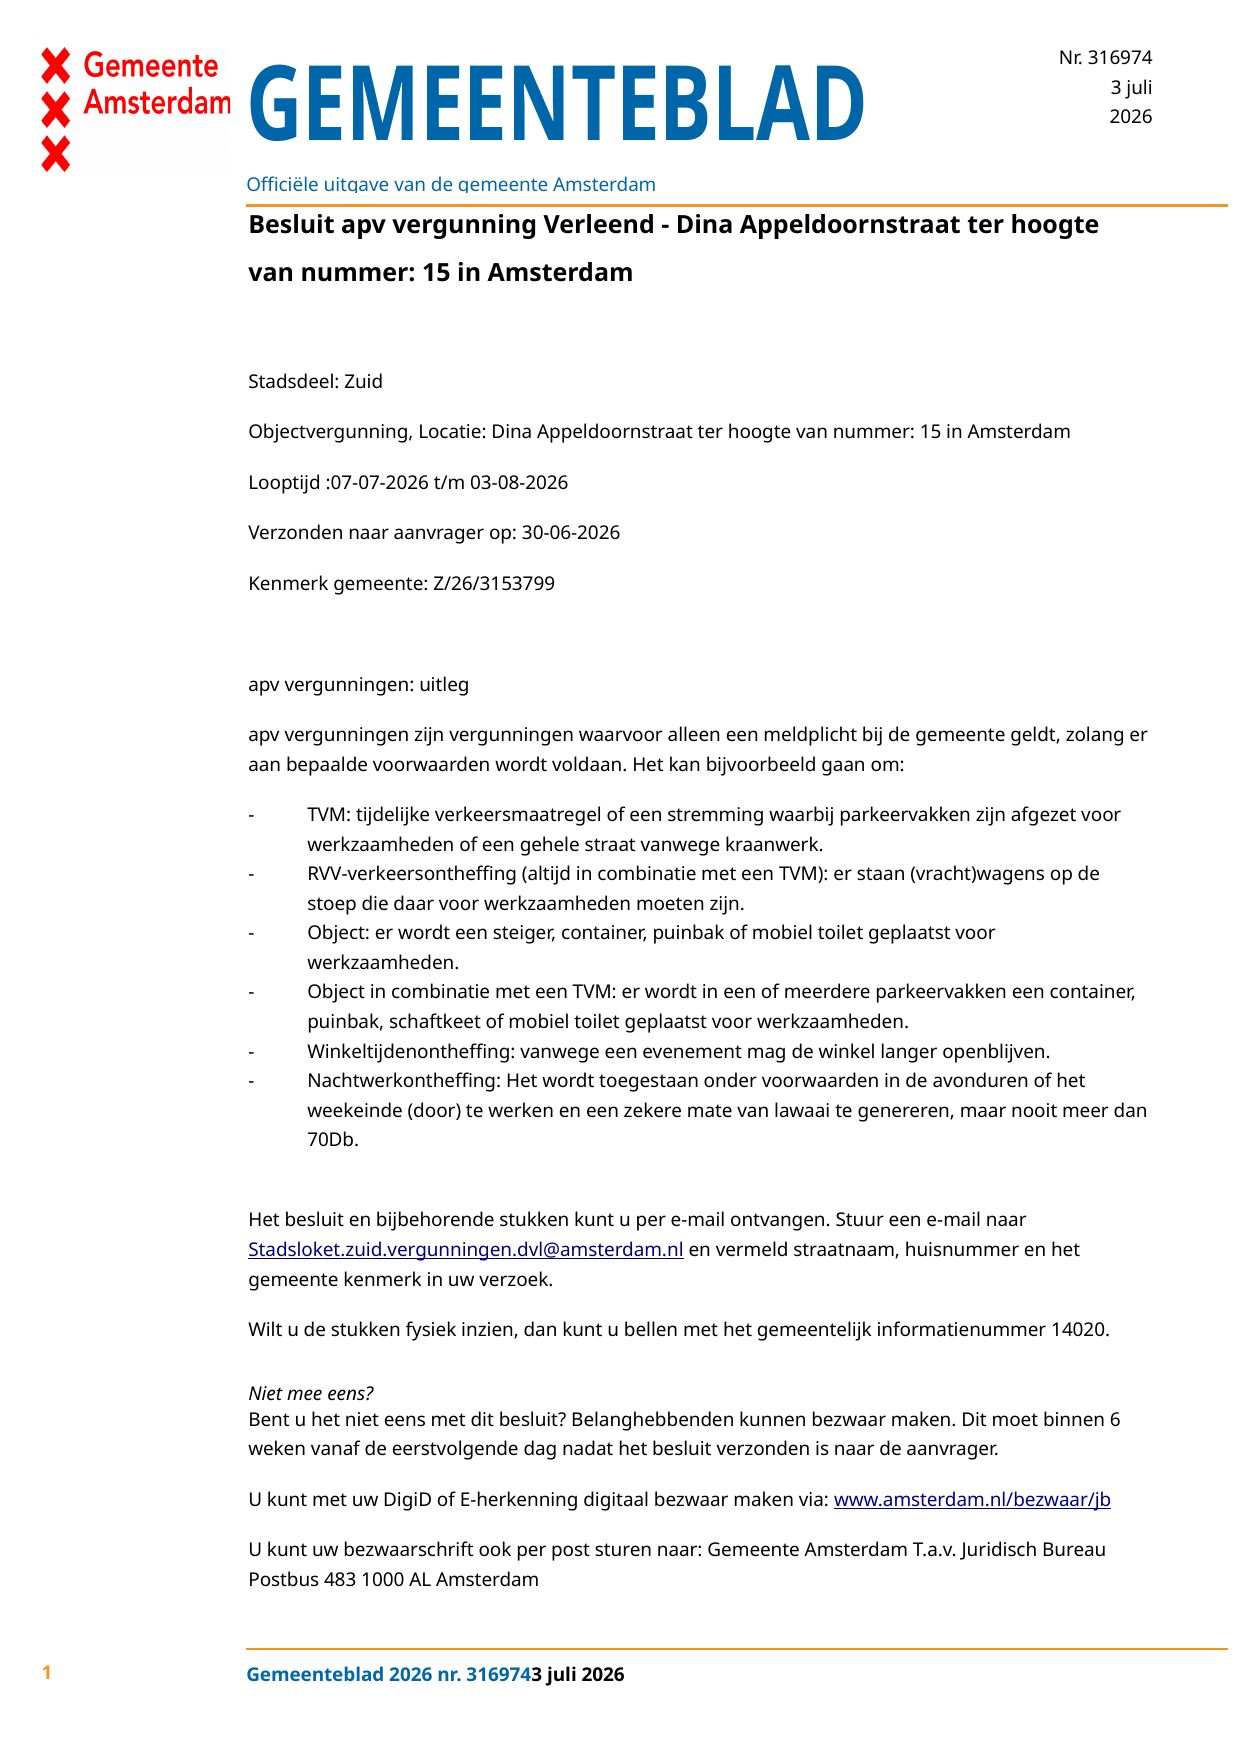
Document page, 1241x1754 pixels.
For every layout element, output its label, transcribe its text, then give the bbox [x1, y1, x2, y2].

picture [41, 47, 231, 172]
list Object in combinatie met een TVM: er wordt in een of meerdere parkeervakken een container, puinbak, schaftkeet of mobiel toilet geplaatst voor werkzaamheden. [248, 979, 1152, 1034]
list Nachtwerkontheffing: Het wordt toegestaan onder voorwaarden in de avonduren of het weekeinde (door) te werken en een zekere mate van lawaai te genereren, maar nooit meer dan 70Db. [248, 1067, 1152, 1152]
text Verzonden naar aanvrager op: 30-06-2026 [248, 519, 1152, 545]
text Kenmerk gemeente: Z/26/3153799 [248, 570, 1152, 596]
text Looptijd :07-07-2026 t/m 03-08-2026 [248, 469, 1152, 495]
text U kunt uw bezwaarschrift ook per post sturen naar: Gemeente Amsterdam T.a.v. Juridisch Bureau Postbus 483 1000 AL Amsterdam [248, 1536, 1152, 1592]
text Het besluit en bijbehorende stukken kunt u per e-mail ontvangen. Stuur een e-mail naar Stadsloket.zuid.vergunningen.dvl@amsterdam.nl en vermeld straatnaam, huisnummer en het gemeente kenmerk in uw verzoek. [248, 1207, 1152, 1292]
text apv vergunningen zijn vergunningen waarvoor alleen een meldplicht bij de gemeente geldt, zolang er aan bepaalde voorwaarden wordt voldaan. Het kan bijvoorbeeld gaan om: [248, 721, 1152, 777]
list Winkeltijdenontheffing: vanwege een evenement mag de winkel langer openblijven. [248, 1038, 1152, 1064]
text Wilt u de stukken fysiek inzien, dan kunt u bellen met het gemeentelijk informatienummer 14020. [248, 1316, 1152, 1342]
text apv vergunningen: uitleg [248, 671, 1152, 697]
text Niet mee eens? [248, 1380, 1152, 1406]
list RVV-verkeersontheffing (altijd in combinatie met een TVM): er staan (vracht)wagens op de stoep die daar voor werkzaamheden moeten zijn. [248, 860, 1152, 916]
text Bent u het niet eens met dit besluit? Belanghebbenden kunnen bezwaar maken. Dit moet binnen 6 weken vanaf de eerstvolgende dag nadat het besluit verzonden is naar de aanvrager. [248, 1406, 1152, 1461]
list TVM: tijdelijke verkeersmaatregel of een stremming waarbij parkeervakken zijn afgezet voor werkzaamheden of een gehele straat vanwege kraanwerk. [248, 801, 1152, 857]
text Objectvergunning, Locatie: Dina Appeldoornstraat ter hoogte van nummer: 15 in Amsterdam [248, 419, 1152, 444]
text Stadsdeel: Zuid [248, 368, 1152, 394]
text U kunt met uw DigiD of E-herkenning digitaal bezwaar maken via: www.amsterdam.nl/bezwaar/jb [248, 1486, 1152, 1512]
text Besluit apv vergunning Verleend - Dina Appeldoornstraat ter hoogte van nummer: 15 in Amsterdam [248, 207, 1152, 288]
list Object: er wordt een steiger, container, puinbak of mobiel toilet geplaatst voor werkzaamheden. [248, 919, 1152, 975]
